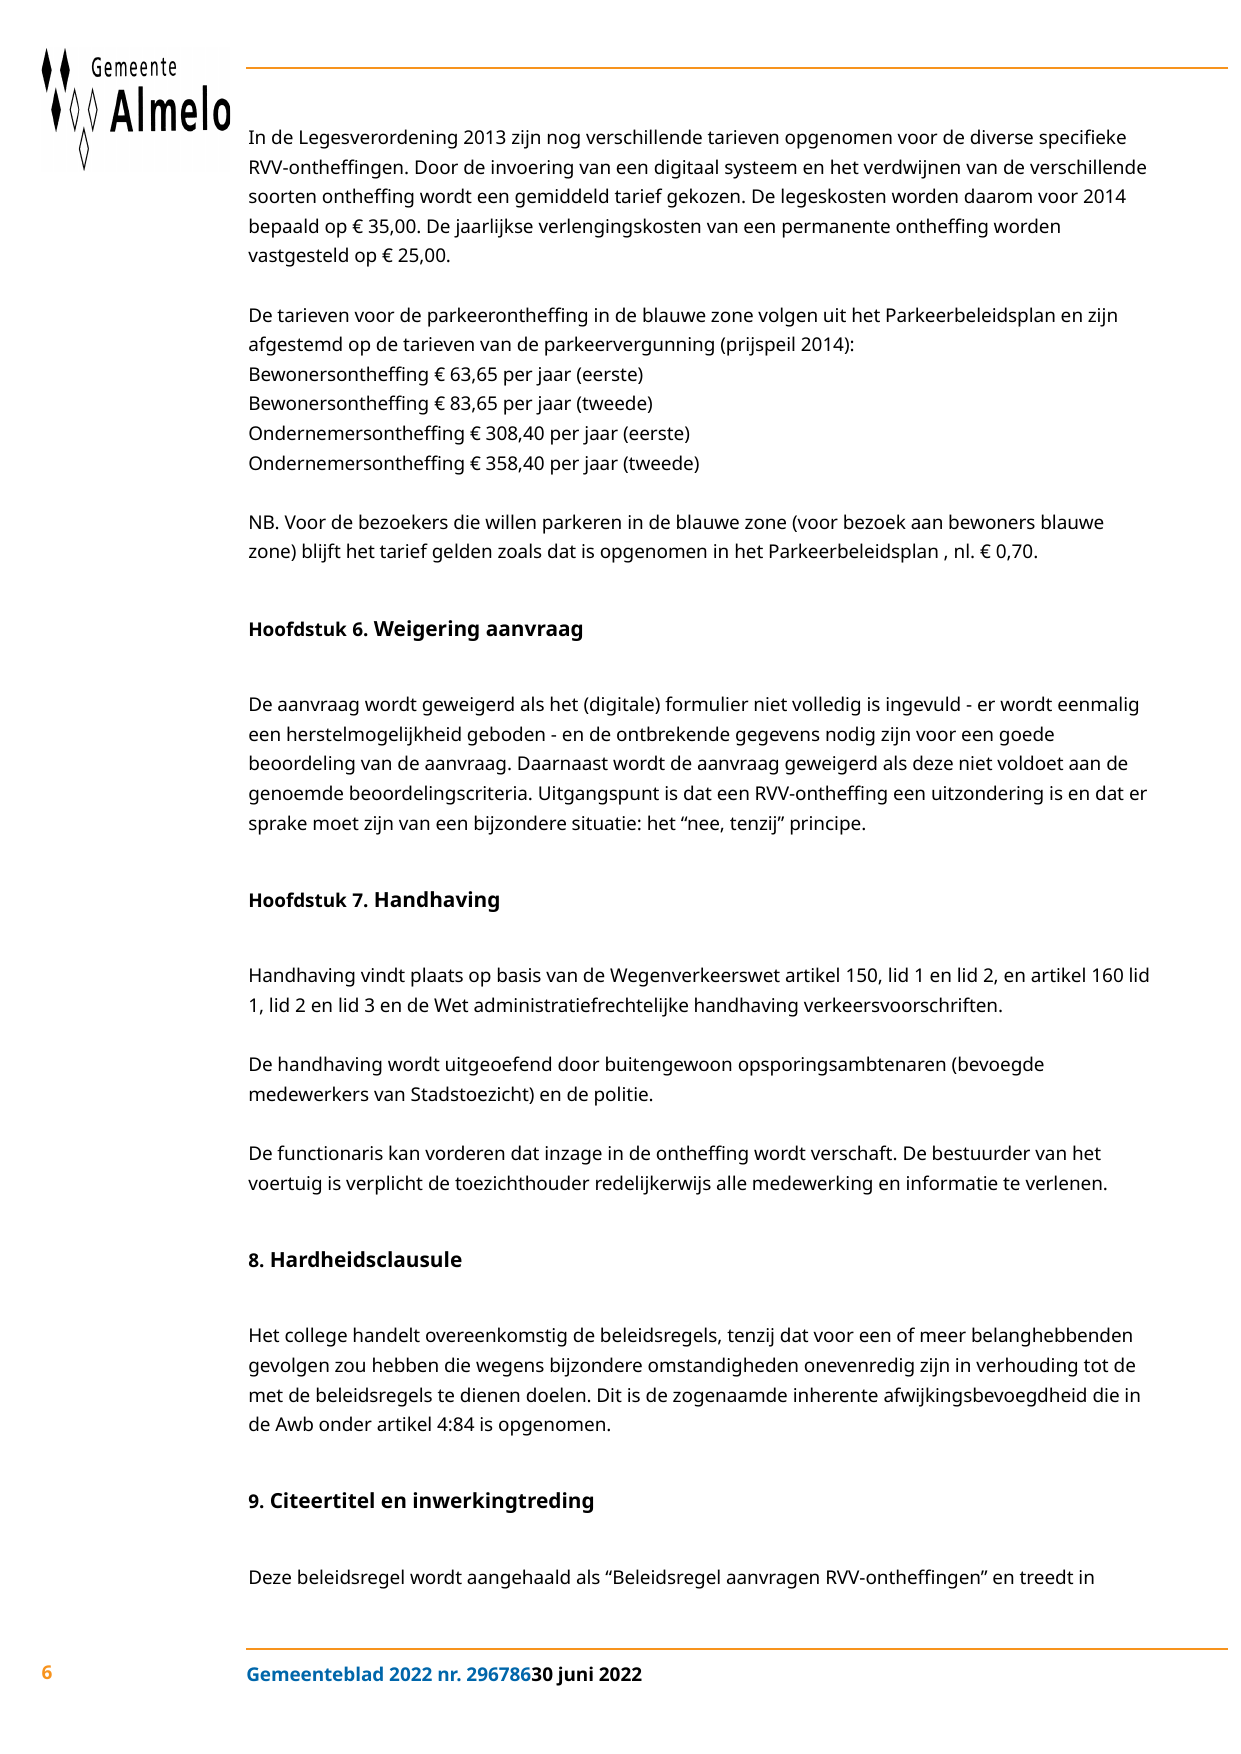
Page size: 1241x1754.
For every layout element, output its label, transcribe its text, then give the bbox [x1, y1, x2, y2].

text 8. Hardheidsclausule [248, 1245, 1152, 1273]
text De functionaris kan vorderen dat inzage in de ontheffing wordt verschaft. De bestuurder van het voertuig is verplicht de toezichthouder redelijkerwijs alle medewerking en informatie te verlenen. [248, 1140, 1152, 1196]
picture [41, 47, 231, 172]
text Hoofdstuk 6. Weigering aanvraag [248, 614, 1152, 642]
text De tarieven voor de parkeerontheffing in de blauwe zone volgen uit het Parkeerbeleidsplan en zijn afgestemd op de tarieven van de parkeervergunning (prijspeil 2014): [248, 302, 1152, 357]
text Bewonersontheffing € 63,65 per jaar (eerste) [248, 361, 1152, 387]
text De aanvraag wordt geweigerd als het (digitale) formulier niet volledig is ingevuld - er wordt eenmalig een herstelmogelijkheid geboden - en de ontbrekende gegevens nodig zijn voor een goede beoordeling van de aanvraag. Daarnaast wordt de aanvraag geweigerd als deze niet voldoet aan de genoemde beoordelingscriteria. Uitgangspunt is dat een RVV-ontheffing een uitzondering is en dat er sprake moet zijn van een bijzondere situatie: het “nee, tenzij” principe. [248, 691, 1152, 836]
text Handhaving vindt plaats op basis van de Wegenverkeerswet artikel 150, lid 1 en lid 2, en artikel 160 lid 1, lid 2 en lid 3 en de Wet administratiefrechtelijke handhaving verkeersvoorschriften. [248, 963, 1152, 1018]
text Deze beleidsregel wordt aangehaald als “Beleidsregel aanvragen RVV-ontheffingen” en treedt in [248, 1564, 1152, 1590]
text In de Legesverordening 2013 zijn nog verschillende tarieven opgenomen voor de diverse specifieke RVV-ontheffingen. Door de invoering van een digitaal systeem en het verdwijnen van de verschillende soorten ontheffing wordt een gemiddeld tarief gekozen. De legeskosten worden daarom voor 2014 bepaald op € 35,00. De jaarlijkse verlengingskosten van een permanente ontheffing worden vastgesteld op € 25,00. [248, 124, 1152, 268]
text Het college handelt overeenkomstig de beleidsregels, tenzij dat voor een of meer belanghebbenden gevolgen zou hebben die wegens bijzondere omstandigheden onevenredig zijn in verhouding tot de met de beleidsregels te dienen doelen. Dit is de zogenaamde inherente afwijkingsbevoegdheid die in de Awb onder artikel 4:84 is opgenomen. [248, 1323, 1152, 1437]
text Bewonersontheffing € 83,65 per jaar (tweede) [248, 391, 1152, 416]
text NB. Voor de bezoekers die willen parkeren in de blauwe zone (voor bezoek aan bewoners blauwe zone) blijft het tarief gelden zoals dat is opgenomen in het Parkeerbeleidsplan , nl. € 0,70. [248, 509, 1152, 564]
text 9. Citeertitel en inwerkingtreding [248, 1487, 1152, 1515]
text De handhaving wordt uitgeoefend door buitengewoon opsporingsambtenaren (bevoegde medewerkers van Stadstoezicht) en de politie. [248, 1051, 1152, 1107]
text Ondernemersontheffing € 358,40 per jaar (tweede) [248, 450, 1152, 476]
text Hoofdstuk 7. Handhaving [248, 885, 1152, 913]
text Ondernemersontheffing € 308,40 per jaar (eerste) [248, 420, 1152, 446]
